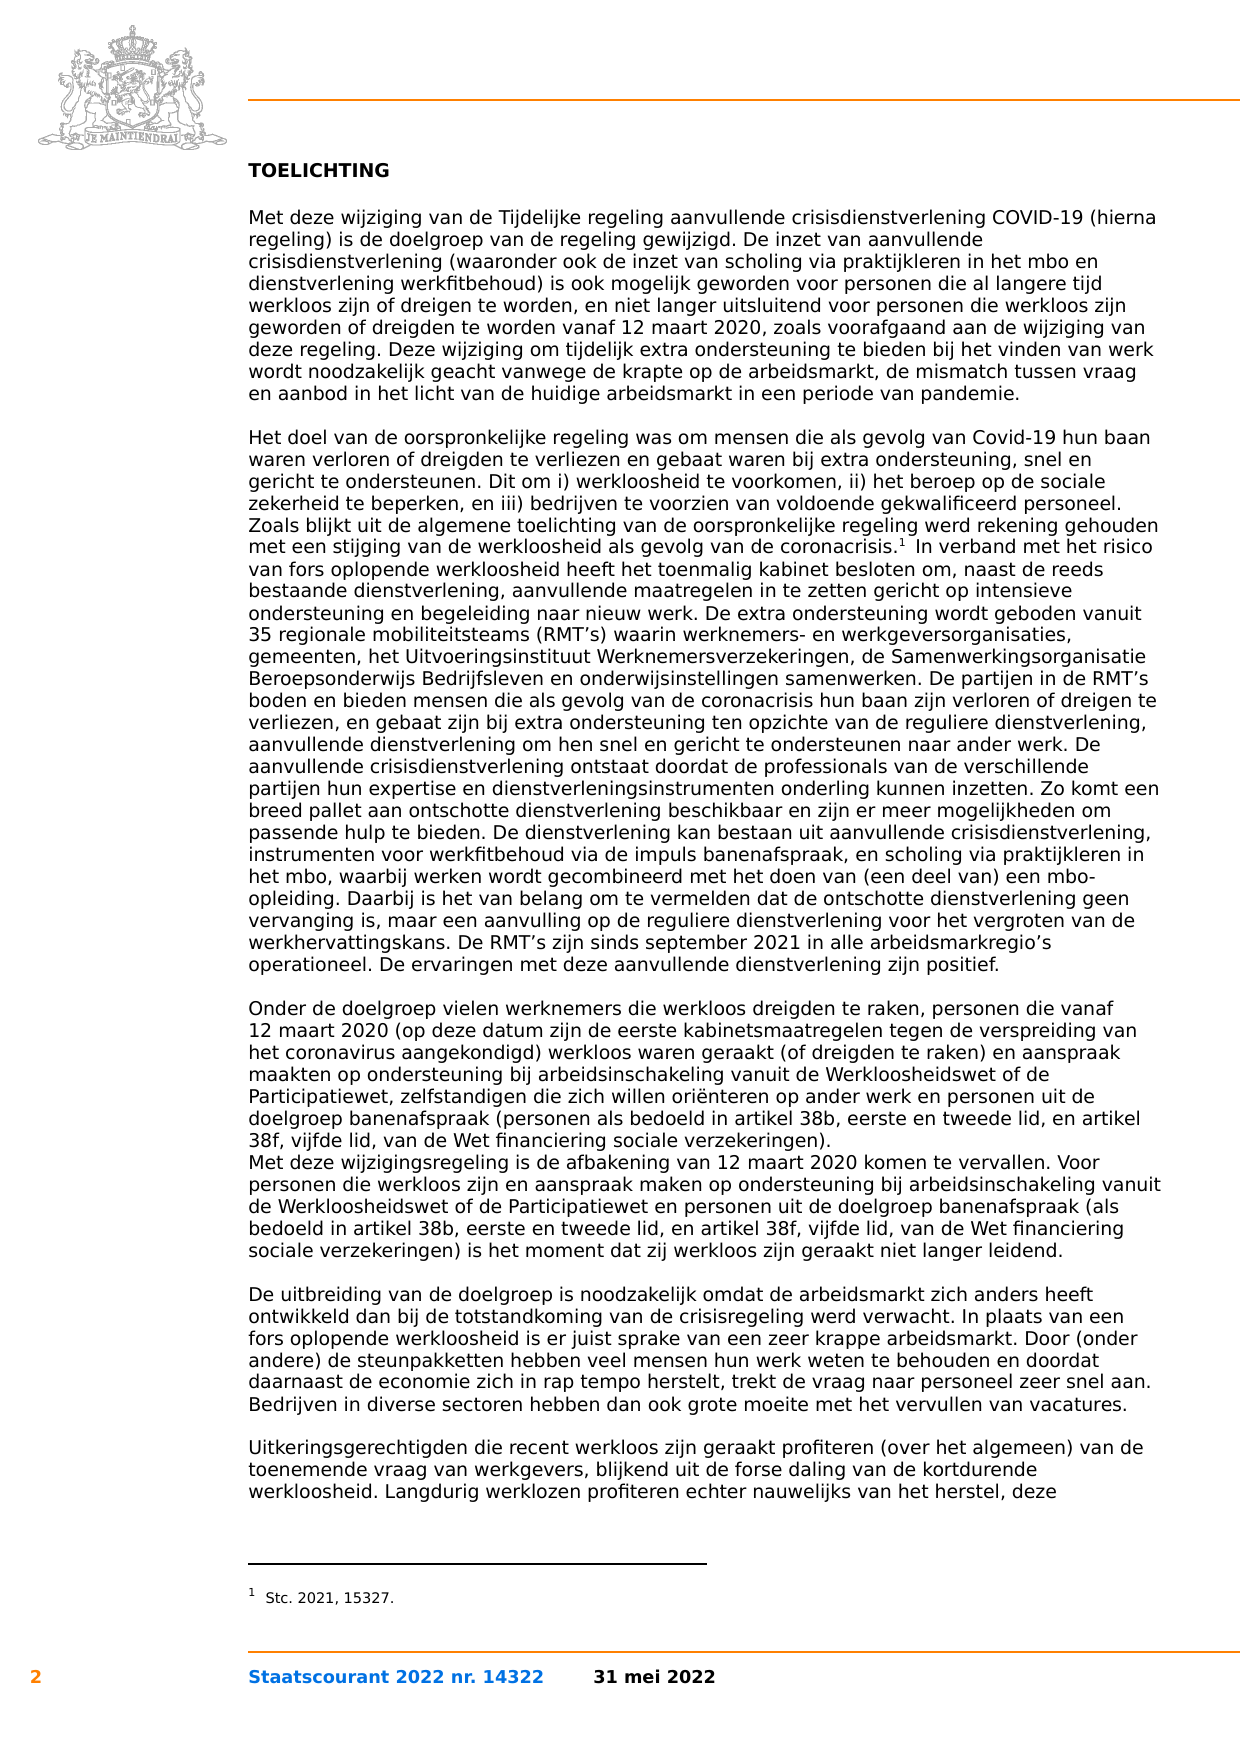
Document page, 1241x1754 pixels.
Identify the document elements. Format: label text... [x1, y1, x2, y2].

text Het doel van de oorspronkelijke regeling was om mensen die als gevolg van Covid-19 hun baan waren verloren of dreigden te verliezen en gebaat waren bij extra ondersteuning, snel en gericht te ondersteunen. Dit om i) werkloosheid te voorkomen, ii) het beroep op de sociale zekerheid te beperken, en iii) bedrijven te voorzien van voldoende gekwalificeerd personeel. Zoals blijkt uit de algemene toelichting van de oorspronkelijke regeling werd rekening gehouden met een stijging van de werkloosheid als gevolg van de coronacrisis. In verband met het risico van fors oplopende werkloosheid heeft het toenmalig kabinet besloten om, naast de reeds bestaande dienstverlening, aanvullende maatregelen in te zetten gericht op intensieve ondersteuning en begeleiding naar nieuw werk. De extra ondersteuning wordt geboden vanuit 35 regionale mobiliteitsteams (RMT’s) waarin werknemers- en werkgeversorganisaties, gemeenten, het Uitvoeringsinstituut Werknemersverzekeringen, de Samenwerkingsorganisatie Beroepsonderwijs Bedrijfsleven en onderwijsinstellingen samenwerken. De partijen in de RMT’s boden en bieden mensen die als gevolg van de coronacrisis hun baan zijn verloren of dreigen te verliezen, en gebaat zijn bij extra ondersteuning ten opzichte van de reguliere dienstverlening, aanvullende dienstverlening om hen snel en gericht te ondersteunen naar ander werk. De aanvullende crisisdienstverlening ontstaat doordat de professionals van de verschillende partijen hun expertise en dienstverleningsinstrumenten onderling kunnen inzetten. Zo komt een breed pallet aan ontschotte dienstverlening beschikbaar en zijn er meer mogelijkheden om passende hulp te bieden. De dienstverlening kan bestaan uit aanvullende crisisdienstverlening, instrumenten voor werkfitbehoud via de impuls banenafspraak, en scholing via praktijkleren in het mbo, waarbij werken wordt gecombineerd met het doen van (een deel van) een mbo-opleiding. Daarbij is het van belang om te vermelden dat de ontschotte dienstverlening geen vervanging is, maar een aanvulling op de reguliere dienstverlening voor het vergroten van de werkhervattingskans. De RMT’s zijn sinds september 2021 in alle arbeidsmarkregio’s operationeel. De ervaringen met deze aanvullende dienstverlening zijn positief. [248, 427, 1163, 976]
text De uitbreiding van de doelgroep is noodzakelijk omdat de arbeidsmarkt zich anders heeft ontwikkeld dan bij de totstandkoming van de crisisregeling werd verwacht. In plaats van een fors oplopende werkloosheid is er juist sprake van een zeer krappe arbeidsmarkt. Door (onder andere) de steunpakketten hebben veel mensen hun werk weten te behouden en doordat daarnaast de economie zich in rap tempo herstelt, trekt de vraag naar personeel zeer snel aan. Bedrijven in diverse sectoren hebben dan ook grote moeite met het vervullen van vacatures. [248, 1283, 1163, 1415]
text Met deze wijziging van de Tijdelijke regeling aanvullende crisisdienstverlening COVID-19 (hierna regeling) is de doelgroep van de regeling gewijzigd. De inzet van aanvullende crisisdienstverlening (waaronder ook de inzet van scholing via praktijkleren in het mbo en dienstverlening werkfitbehoud) is ook mogelijk geworden voor personen die al langere tijd werkloos zijn of dreigen te worden, en niet langer uitsluitend voor personen die werkloos zijn geworden of dreigden te worden vanaf 12 maart 2020, zoals voorafgaand aan de wijziging van deze regeling. Deze wijziging om tijdelijk extra ondersteuning te bieden bij het vinden van werk wordt noodzakelijk geacht vanwege de krapte op de arbeidsmarkt, de mismatch tussen vraag en aanbod in het licht van de huidige arbeidsmarkt in een periode van pandemie. [248, 207, 1163, 405]
text Uitkeringsgerechtigden die recent werkloos zijn geraakt profiteren (over het algemeen) van de toenemende vraag van werkgevers, blijkend uit de forse daling van de kortdurende werkloosheid. Langdurig werklozen profiteren echter nauwelijks van het herstel, deze [248, 1437, 1163, 1503]
subtitle TOELICHTING [248, 160, 1163, 182]
text Onder de doelgroep vielen werknemers die werkloos dreigden te raken, personen die vanaf 12 maart 2020 (op deze datum zijn de eerste kabinetsmaatregelen tegen de verspreiding van het coronavirus aangekondigd) werkloos waren geraakt (of dreigden te raken) en aanspraak maakten op ondersteuning bij arbeidsinschakeling vanuit de Werkloosheidswet of de Participatiewet, zelfstandigen die zich willen oriënteren op ander werk en personen uit de doelgroep banenafspraak (personen als bedoeld in artikel 38b, eerste en tweede lid, en artikel 38f, vijfde lid, van de Wet financiering sociale verzekeringen). [248, 998, 1163, 1152]
picture [38, 25, 227, 150]
text Stc. 2021, 15327. [248, 1586, 1163, 1608]
text Met deze wijzigingsregeling is de afbakening van 12 maart 2020 komen te vervallen. Voor personen die werkloos zijn en aanspraak maken op ondersteuning bij arbeidsinschakeling vanuit de Werkloosheidswet of de Participatiewet en personen uit de doelgroep banenafspraak (als bedoeld in artikel 38b, eerste en tweede lid, en artikel 38f, vijfde lid, van de Wet financiering sociale verzekeringen) is het moment dat zij werkloos zijn geraakt niet langer leidend. [248, 1152, 1163, 1262]
